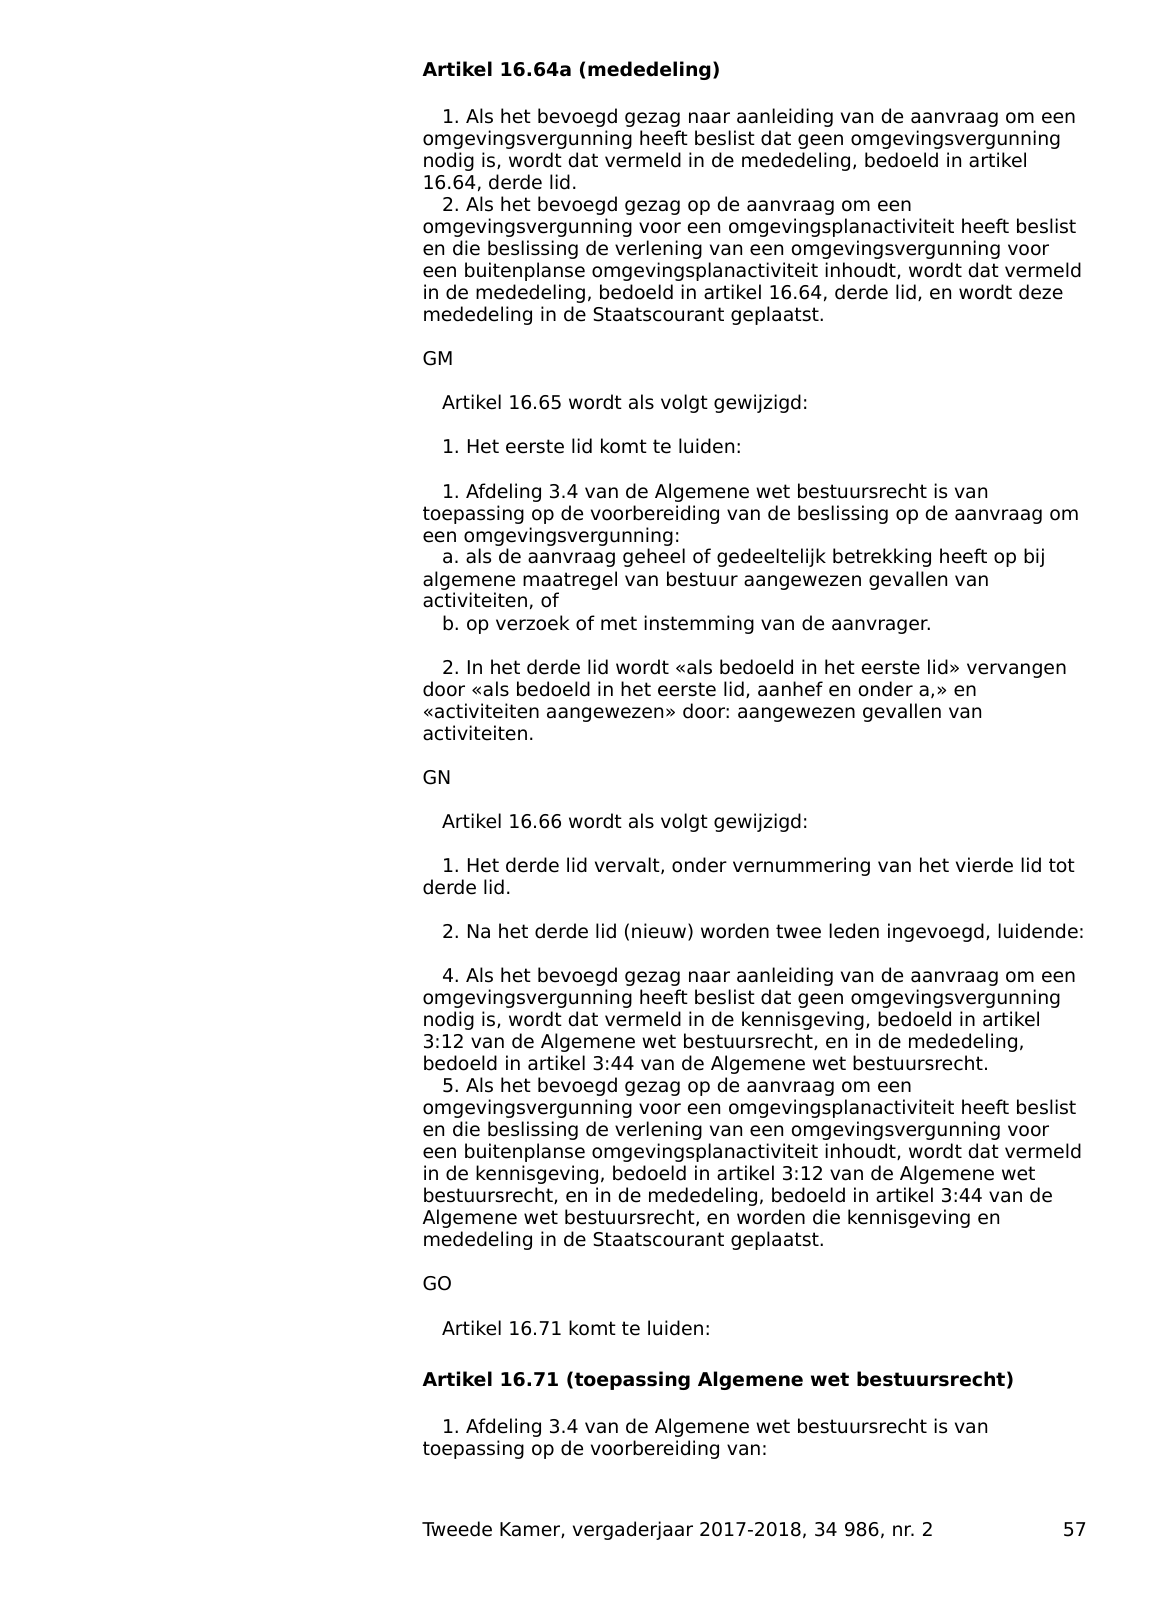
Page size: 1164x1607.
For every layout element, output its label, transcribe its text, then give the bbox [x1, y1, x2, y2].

text 2. In het derde lid wordt «als bedoeld in het eerste lid» vervangen door «als bedoeld in het eerste lid, aanhef en onder a,» en «activiteiten aangewezen» door: aangewezen gevallen van activiteiten. [422, 657, 1087, 744]
text Artikel 16.66 wordt als volgt gewijzigd: [422, 811, 1087, 833]
subtitle Artikel 16.64a (mededeling) [422, 59, 1087, 81]
text b. op verzoek of met instemming van de aanvrager. [422, 612, 1087, 634]
text 1. Afdeling 3.4 van de Algemene wet bestuursrecht is van toepassing op de voorbereiding van de beslissing op de aanvraag om een omgevingsvergunning: [422, 481, 1087, 546]
text 1. Als het bevoegd gezag naar aanleiding van de aanvraag om een omgevingsvergunning heeft beslist dat geen omgevingsvergunning nodig is, wordt dat vermeld in de mededeling, bedoeld in artikel 16.64, derde lid. [422, 106, 1087, 194]
text Artikel 16.65 wordt als volgt gewijzigd: [422, 392, 1087, 414]
text GM [422, 348, 1087, 370]
text 2. Na het derde lid (nieuw) worden twee leden ingevoegd, luidende: [422, 921, 1087, 943]
text 1. Afdeling 3.4 van de Algemene wet bestuursrecht is van toepassing op de voorbereiding van: [422, 1416, 1087, 1460]
text Artikel 16.71 komt te luiden: [422, 1317, 1087, 1339]
text 2. Als het bevoegd gezag op de aanvraag om een omgevingsvergunning voor een omgevingsplanactiviteit heeft beslist en die beslissing de verlening van een omgevingsvergunning voor een buitenplanse omgevingsplanactiviteit inhoudt, wordt dat vermeld in de mededeling, bedoeld in artikel 16.64, derde lid, en wordt deze mededeling in de Staatscourant geplaatst. [422, 194, 1087, 326]
subtitle Artikel 16.71 (toepassing Algemene wet bestuursrecht) [422, 1369, 1087, 1391]
text a. als de aanvraag geheel of gedeeltelijk betrekking heeft op bij algemene maatregel van bestuur aangewezen gevallen van activiteiten, of [422, 546, 1087, 612]
text 4. Als het bevoegd gezag naar aanleiding van de aanvraag om een omgevingsvergunning heeft beslist dat geen omgevingsvergunning nodig is, wordt dat vermeld in de kennisgeving, bedoeld in artikel 3:12 van de Algemene wet bestuursrecht, en in de mededeling, bedoeld in artikel 3:44 van de Algemene wet bestuursrecht. [422, 965, 1087, 1075]
text GN [422, 767, 1087, 789]
text 5. Als het bevoegd gezag op de aanvraag om een omgevingsvergunning voor een omgevingsplanactiviteit heeft beslist en die beslissing de verlening van een omgevingsvergunning voor een buitenplanse omgevingsplanactiviteit inhoudt, wordt dat vermeld in de kennisgeving, bedoeld in artikel 3:12 van de Algemene wet bestuursrecht, en in de mededeling, bedoeld in artikel 3:44 van de Algemene wet bestuursrecht, en worden die kennisgeving en mededeling in de Staatscourant geplaatst. [422, 1075, 1087, 1251]
text 1. Het eerste lid komt te luiden: [422, 436, 1087, 458]
text GO [422, 1273, 1087, 1295]
text 1. Het derde lid vervalt, onder vernummering van het vierde lid tot derde lid. [422, 855, 1087, 899]
